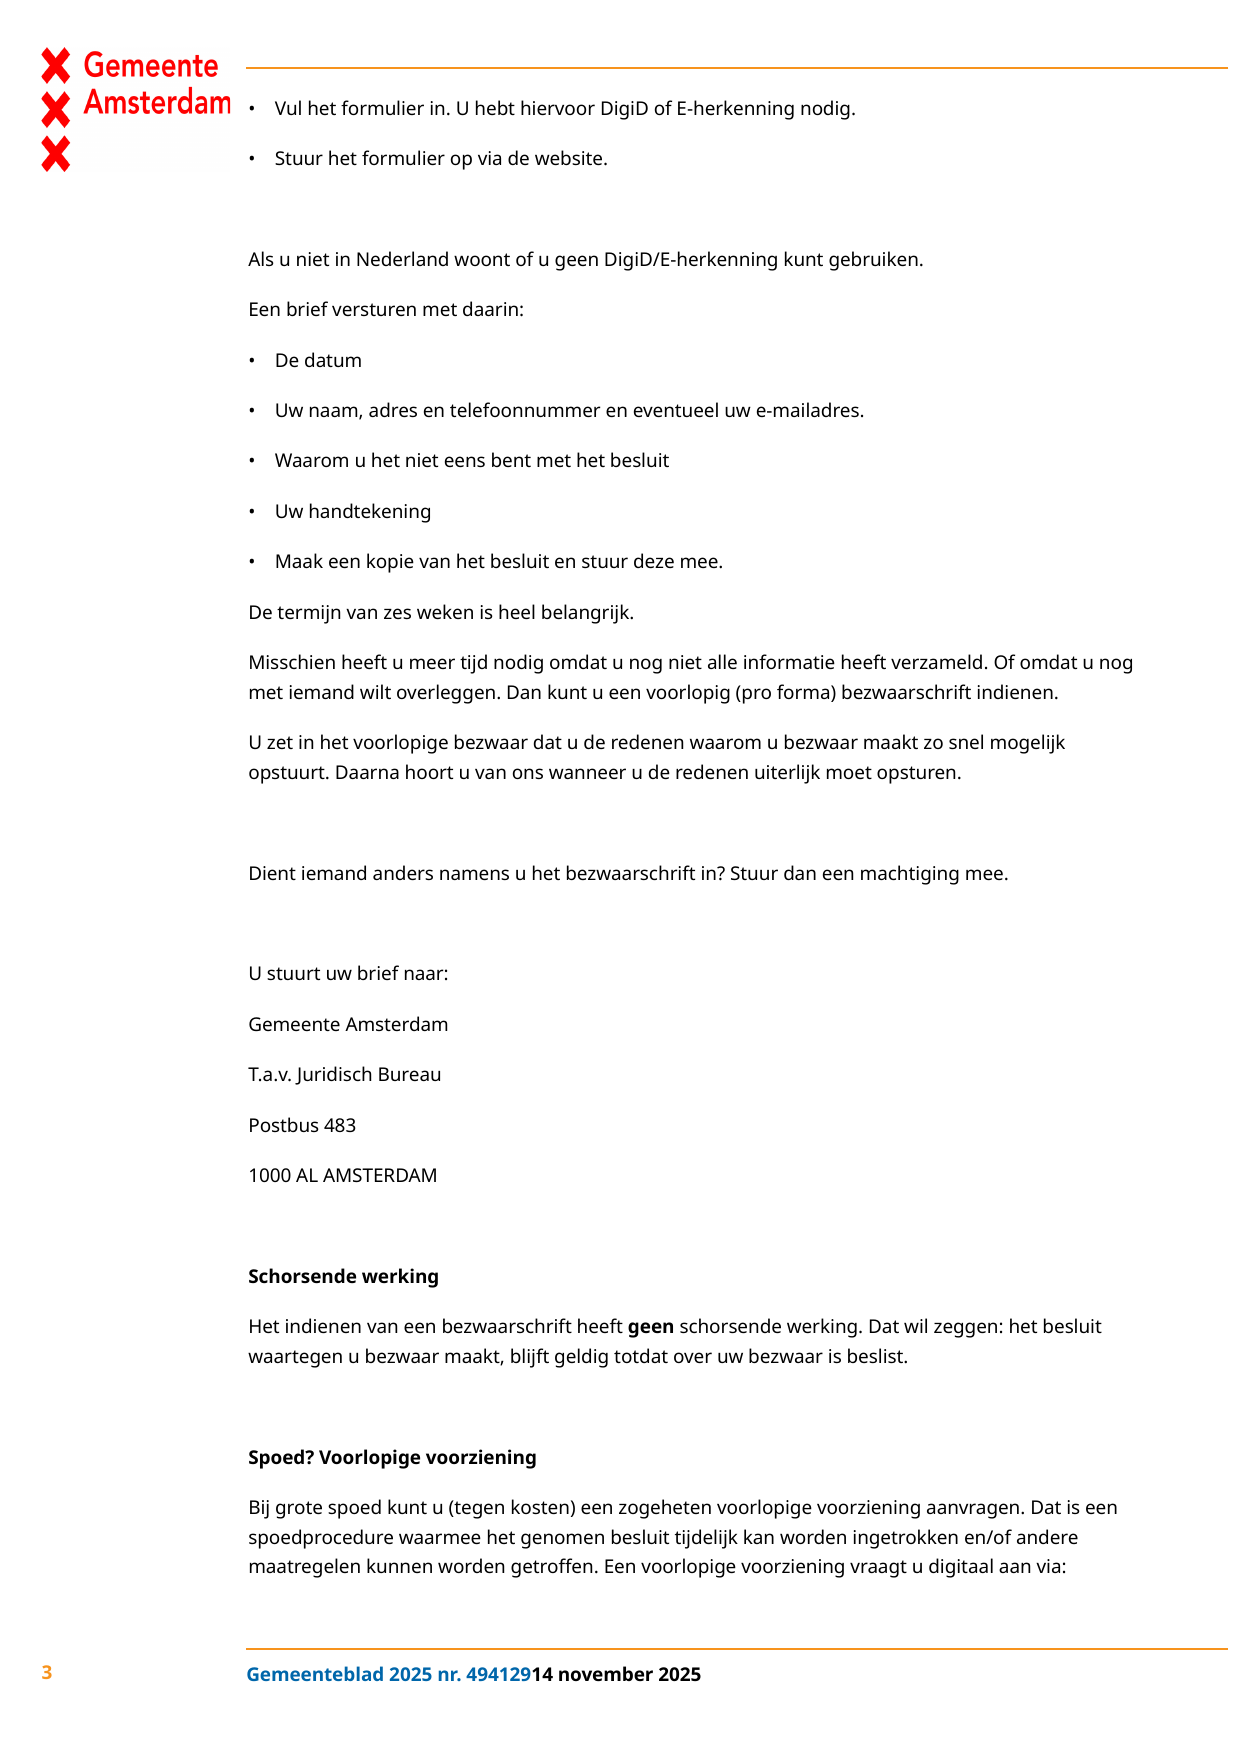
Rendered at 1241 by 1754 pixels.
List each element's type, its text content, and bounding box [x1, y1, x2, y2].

text • Uw handtekening [248, 498, 1152, 524]
text U zet in het voorlopige bezwaar dat u de redenen waarom u bezwaar maakt zo snel mogelijk opstuurt. Daarna hoort u van ons wanneer u de redenen uiterlijk moet opsturen. [248, 729, 1152, 785]
text T.a.v. Juridisch Bureau [248, 1061, 1152, 1087]
text Dient iemand anders namens u het bezwaarschrift in? Stuur dan een machtiging mee. [248, 860, 1152, 886]
text • Uw naam, adres en telefoonnummer en eventueel uw e-mailadres. [248, 397, 1152, 423]
text Het indienen van een bezwaarschrift heeft geen schorsende werking. Dat wil zeggen: het besluit waartegen u bezwaar maakt, blijft geldig totdat over uw bezwaar is beslist. [248, 1313, 1152, 1369]
text • Stuur het formulier op via de website. [248, 145, 1152, 171]
text • Waarom u het niet eens bent met het besluit [248, 448, 1152, 473]
text • Maak een kopie van het besluit en stuur deze mee. [248, 548, 1152, 574]
text Als u niet in Nederland woont of u geen DigiD/E-herkenning kunt gebruiken. [248, 246, 1152, 272]
text Bij grote spoed kunt u (tegen kosten) een zogeheten voorlopige voorziening aanvragen. Dat is een spoedprocedure waarmee het genomen besluit tijdelijk kan worden ingetrokken en/of andere maatregelen kunnen worden getroffen. Een voorlopige voorziening vraagt u digitaal aan via: [248, 1494, 1152, 1579]
text • De datum [248, 347, 1152, 373]
text Schorsende werking [248, 1263, 1152, 1289]
text Postbus 483 [248, 1112, 1152, 1138]
text Spoed? Voorlopige voorziening [248, 1444, 1152, 1470]
text Misschien heeft u meer tijd nodig omdat u nog niet alle informatie heeft verzameld. Of omdat u nog met iemand wilt overleggen. Dan kunt u een voorlopig (pro forma) bezwaarschrift indienen. [248, 649, 1152, 705]
text Een brief versturen met daarin: [248, 296, 1152, 322]
picture [41, 47, 231, 172]
text • Vul het formulier in. U hebt hiervoor DigiD of E-herkenning nodig. [248, 95, 1152, 121]
text Gemeente Amsterdam [248, 1011, 1152, 1037]
text U stuurt uw brief naar: [248, 961, 1152, 986]
text 1000 AL AMSTERDAM [248, 1162, 1152, 1188]
text De termijn van zes weken is heel belangrijk. [248, 599, 1152, 625]
